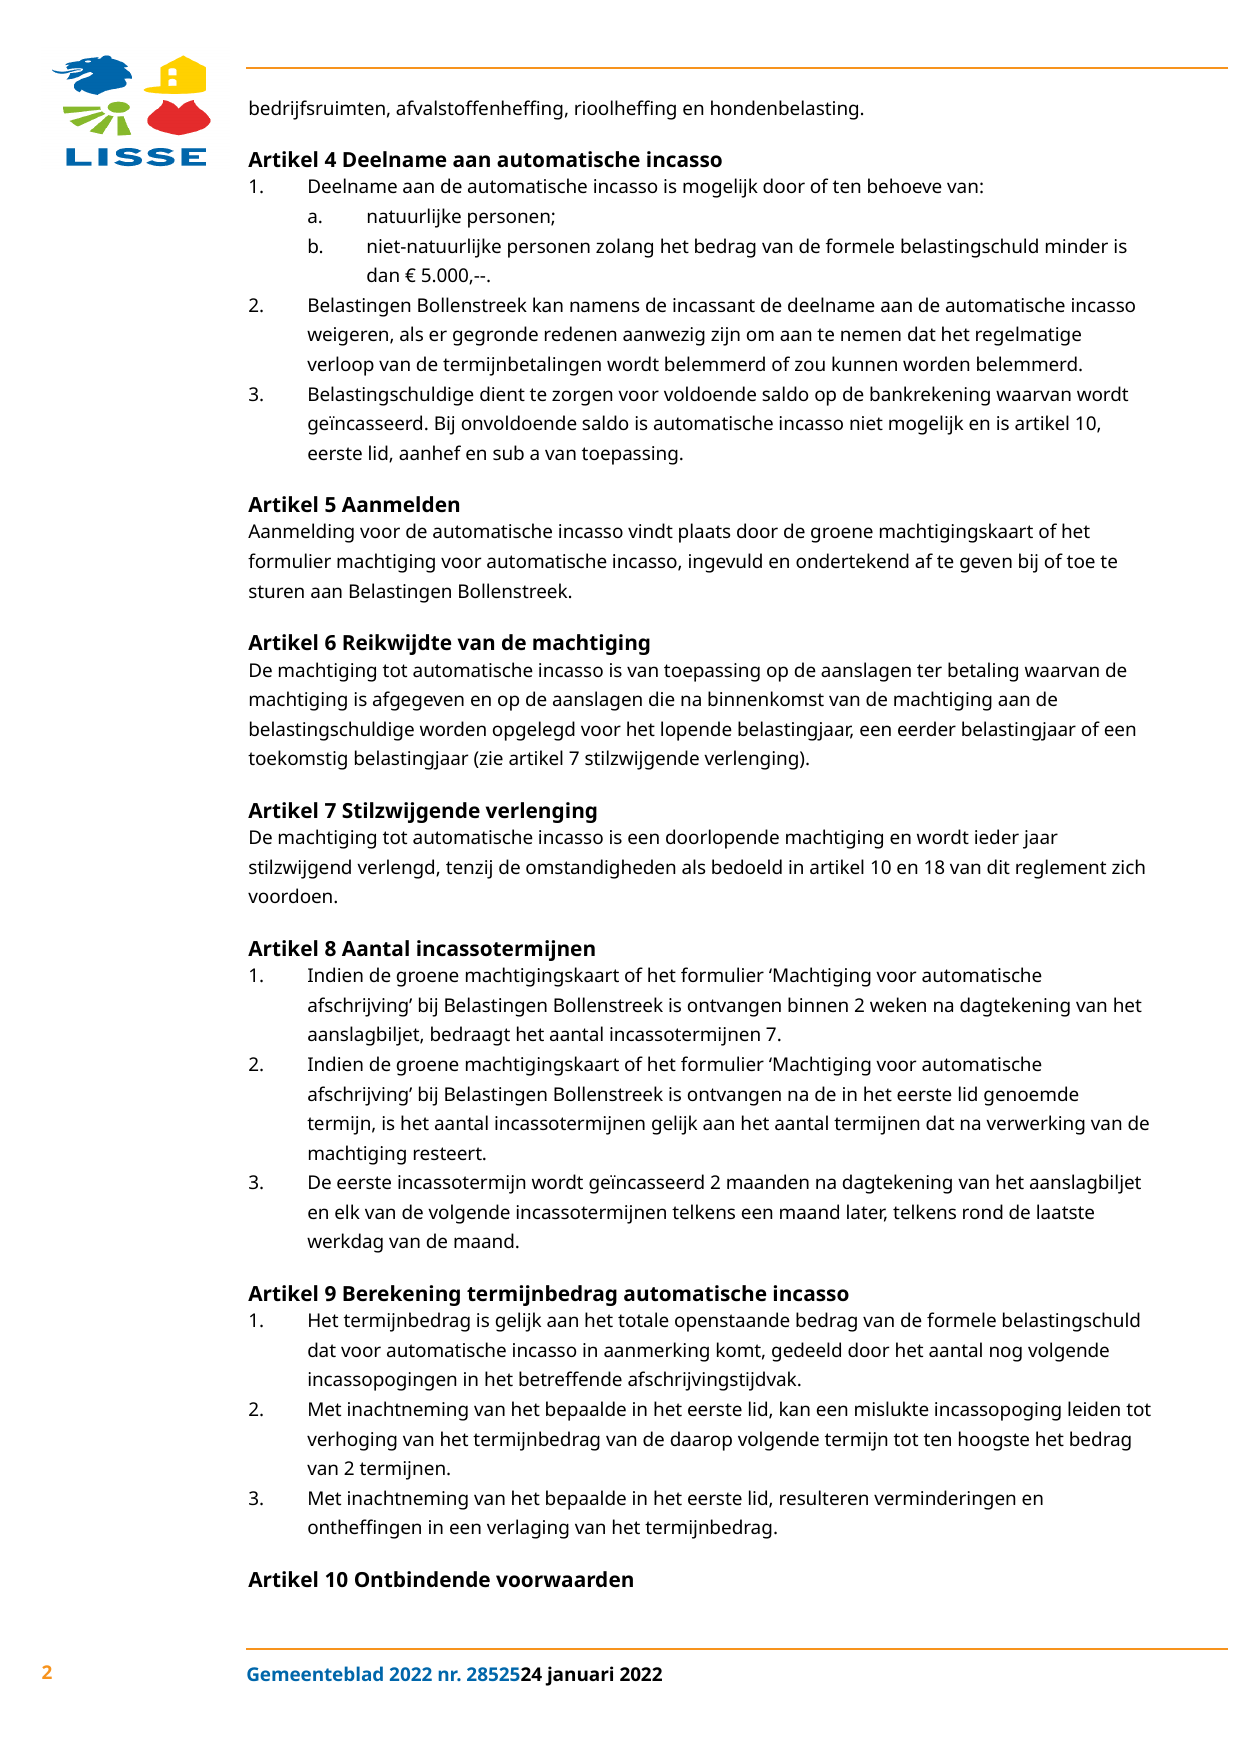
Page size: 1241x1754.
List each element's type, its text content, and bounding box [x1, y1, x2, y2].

list natuurlijke personen; [307, 203, 1152, 229]
list Indien de groene machtigingskaart of het formulier ‘Machtiging voor automatische afschrijving’ bij Belastingen Bollenstreek is ontvangen na de in het eerste lid genoemde termijn, is het aantal incassotermijnen gelijk aan het aantal termijnen dat na verwerking van de machtiging resteert. [248, 1051, 1152, 1166]
list Belastingschuldige dient te zorgen voor voldoende saldo op de bankrekening waarvan wordt geïncasseerd. Bij onvoldoende saldo is automatische incasso niet mogelijk en is artikel 10, eerste lid, aanhef en sub a van toepassing. [248, 381, 1152, 466]
text Artikel 4 Deelname aan automatische incasso [248, 145, 1152, 174]
text Artikel 5 Aanmelden [248, 490, 1152, 519]
text Aanmelding voor de automatische incasso vindt plaats door de groene machtigingskaart of het formulier machtiging voor automatische incasso, ingevuld en ondertekend af te geven bij of toe te sturen aan Belastingen Bollenstreek. [248, 519, 1152, 604]
text Artikel 10 Ontbindende voorwaarden [248, 1565, 1152, 1593]
text Artikel 9 Berekening termijnbedrag automatische incasso [248, 1279, 1152, 1307]
list Met inachtneming van het bepaalde in het eerste lid, kan een mislukte incassopoging leiden tot verhoging van het termijnbedrag van de daarop volgende termijn tot ten hoogste het bedrag van 2 termijnen. [248, 1396, 1152, 1481]
list De eerste incassotermijn wordt geïncasseerd 2 maanden na dagtekening van het aanslagbiljet en elk van de volgende incassotermijnen telkens een maand later, telkens rond de laatste werkdag van de maand. [248, 1169, 1152, 1254]
text Artikel 6 Reikwijdte van de machtiging [248, 628, 1152, 657]
list Deelname aan de automatische incasso is mogelijk door of ten behoeve van: [248, 174, 1152, 199]
list Met inachtneming van het bepaalde in het eerste lid, resulteren verminderingen en ontheffingen in een verlaging van het termijnbedrag. [248, 1485, 1152, 1540]
text De machtiging tot automatische incasso is een doorlopende machtiging en wordt ieder jaar stilzwijgend verlengd, tenzij de omstandigheden als bedoeld in artikel 10 en 18 van dit reglement zich voordoen. [248, 824, 1152, 909]
list Indien de groene machtigingskaart of het formulier ‘Machtiging voor automatische afschrijving’ bij Belastingen Bollenstreek is ontvangen binnen 2 weken na dagtekening van het aanslagbiljet, bedraagt het aantal incassotermijnen 7. [248, 962, 1152, 1047]
text De machtiging tot automatische incasso is van toepassing op de aanslagen ter betaling waarvan de machtiging is afgegeven en op de aanslagen die na binnenkomst van de machtiging aan de belastingschuldige worden opgelegd voor het lopende belastingjaar, een eerder belastingjaar of een toekomstig belastingjaar (zie artikel 7 stilzwijgende verlenging). [248, 657, 1152, 771]
list niet-natuurlijke personen zolang het bedrag van de formele belastingschuld minder is dan € 5.000,--. [307, 233, 1152, 288]
text Artikel 8 Aantal incassotermijnen [248, 934, 1152, 962]
text Artikel 7 Stilzwijgende verlenging [248, 796, 1152, 824]
list Belastingen Bollenstreek kan namens de incassant de deelname aan de automatische incasso weigeren, als er gegronde redenen aanwezig zijn om aan te nemen dat het regelmatige verloop van de termijnbetalingen wordt belemmerd of zou kunnen worden belemmerd. [248, 292, 1152, 377]
text bedrijfsruimten, afvalstoffenheffing, rioolheffing en hondenbelasting. [248, 95, 1152, 121]
picture [41, 47, 231, 172]
list Het termijnbedrag is gelijk aan het totale openstaande bedrag van de formele belastingschuld dat voor automatische incasso in aanmerking komt, gedeeld door het aantal nog volgende incassopogingen in het betreffende afschrijvingstijdvak. [248, 1307, 1152, 1392]
